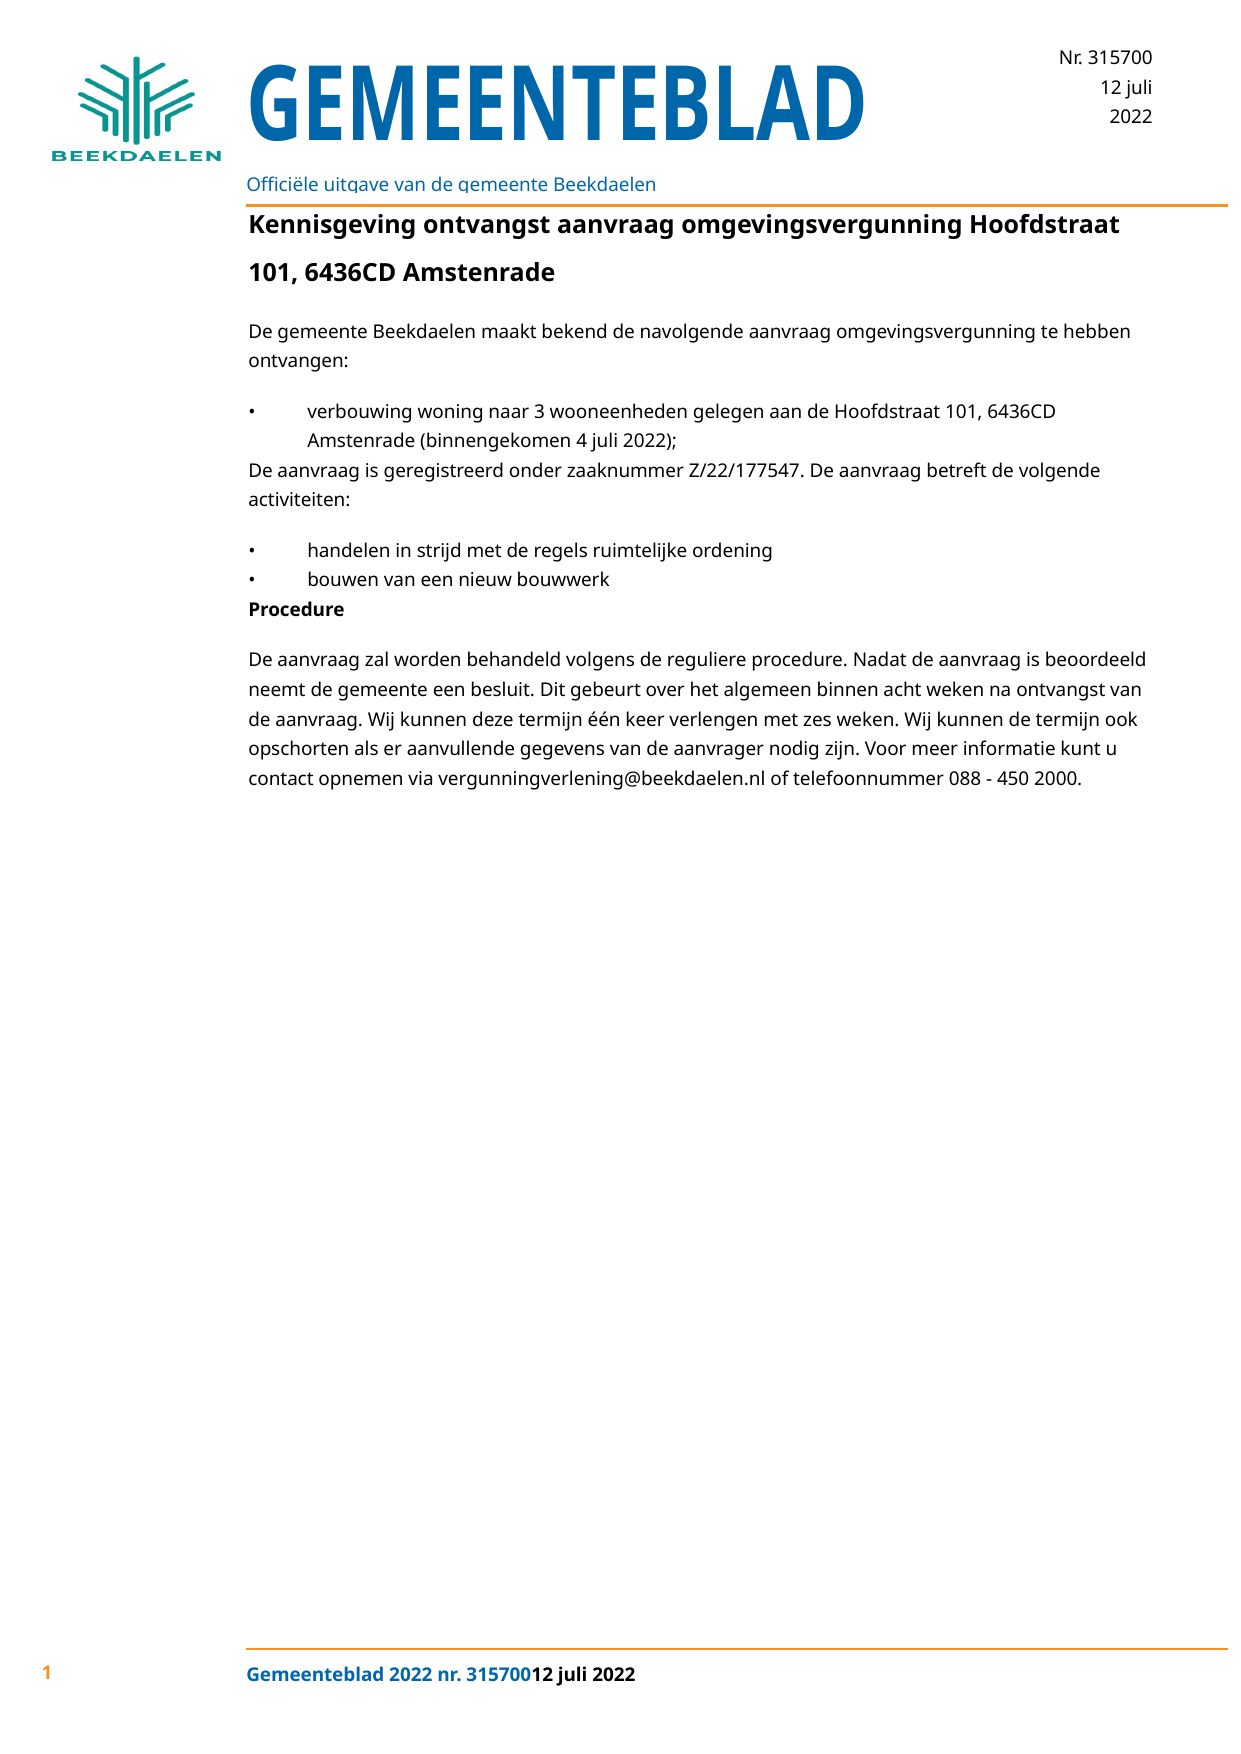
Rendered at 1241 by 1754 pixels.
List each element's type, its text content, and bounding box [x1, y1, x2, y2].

text Kennisgeving ontvangst aanvraag omgevingsvergunning Hoofdstraat 101, 6436CD Amstenrade [248, 207, 1152, 288]
list verbouwing woning naar 3 wooneenheden gelegen aan de Hoofdstraat 101, 6436CD Amstenrade (binnengekomen 4 juli 2022); [248, 398, 1152, 453]
text De aanvraag is geregistreerd onder zaaknummer Z/22/177547. De aanvraag betreft de volgende activiteiten: [248, 457, 1152, 512]
text De gemeente Beekdaelen maakt bekend de navolgende aanvraag omgevingsvergunning te hebben ontvangen: [248, 318, 1152, 373]
list handelen in strijd met de regels ruimtelijke ordening [248, 537, 1152, 563]
text De aanvraag zal worden behandeld volgens de reguliere procedure. Nadat de aanvraag is beoordeeld neemt de gemeente een besluit. Dit gebeurt over het algemeen binnen acht weken na ontvangst van de aanvraag. Wij kunnen deze termijn één keer verlengen met zes weken. Wij kunnen de termijn ook opschorten als er aanvullende gegevens van de aanvrager nodig zijn. Voor meer informatie kunt u contact opnemen via vergunningverlening@beekdaelen.nl of telefoonnummer 088 - 450 2000. [248, 647, 1152, 791]
text Procedure [248, 596, 1152, 622]
picture [41, 47, 231, 172]
list bouwen van een nieuw bouwwerk [248, 567, 1152, 592]
